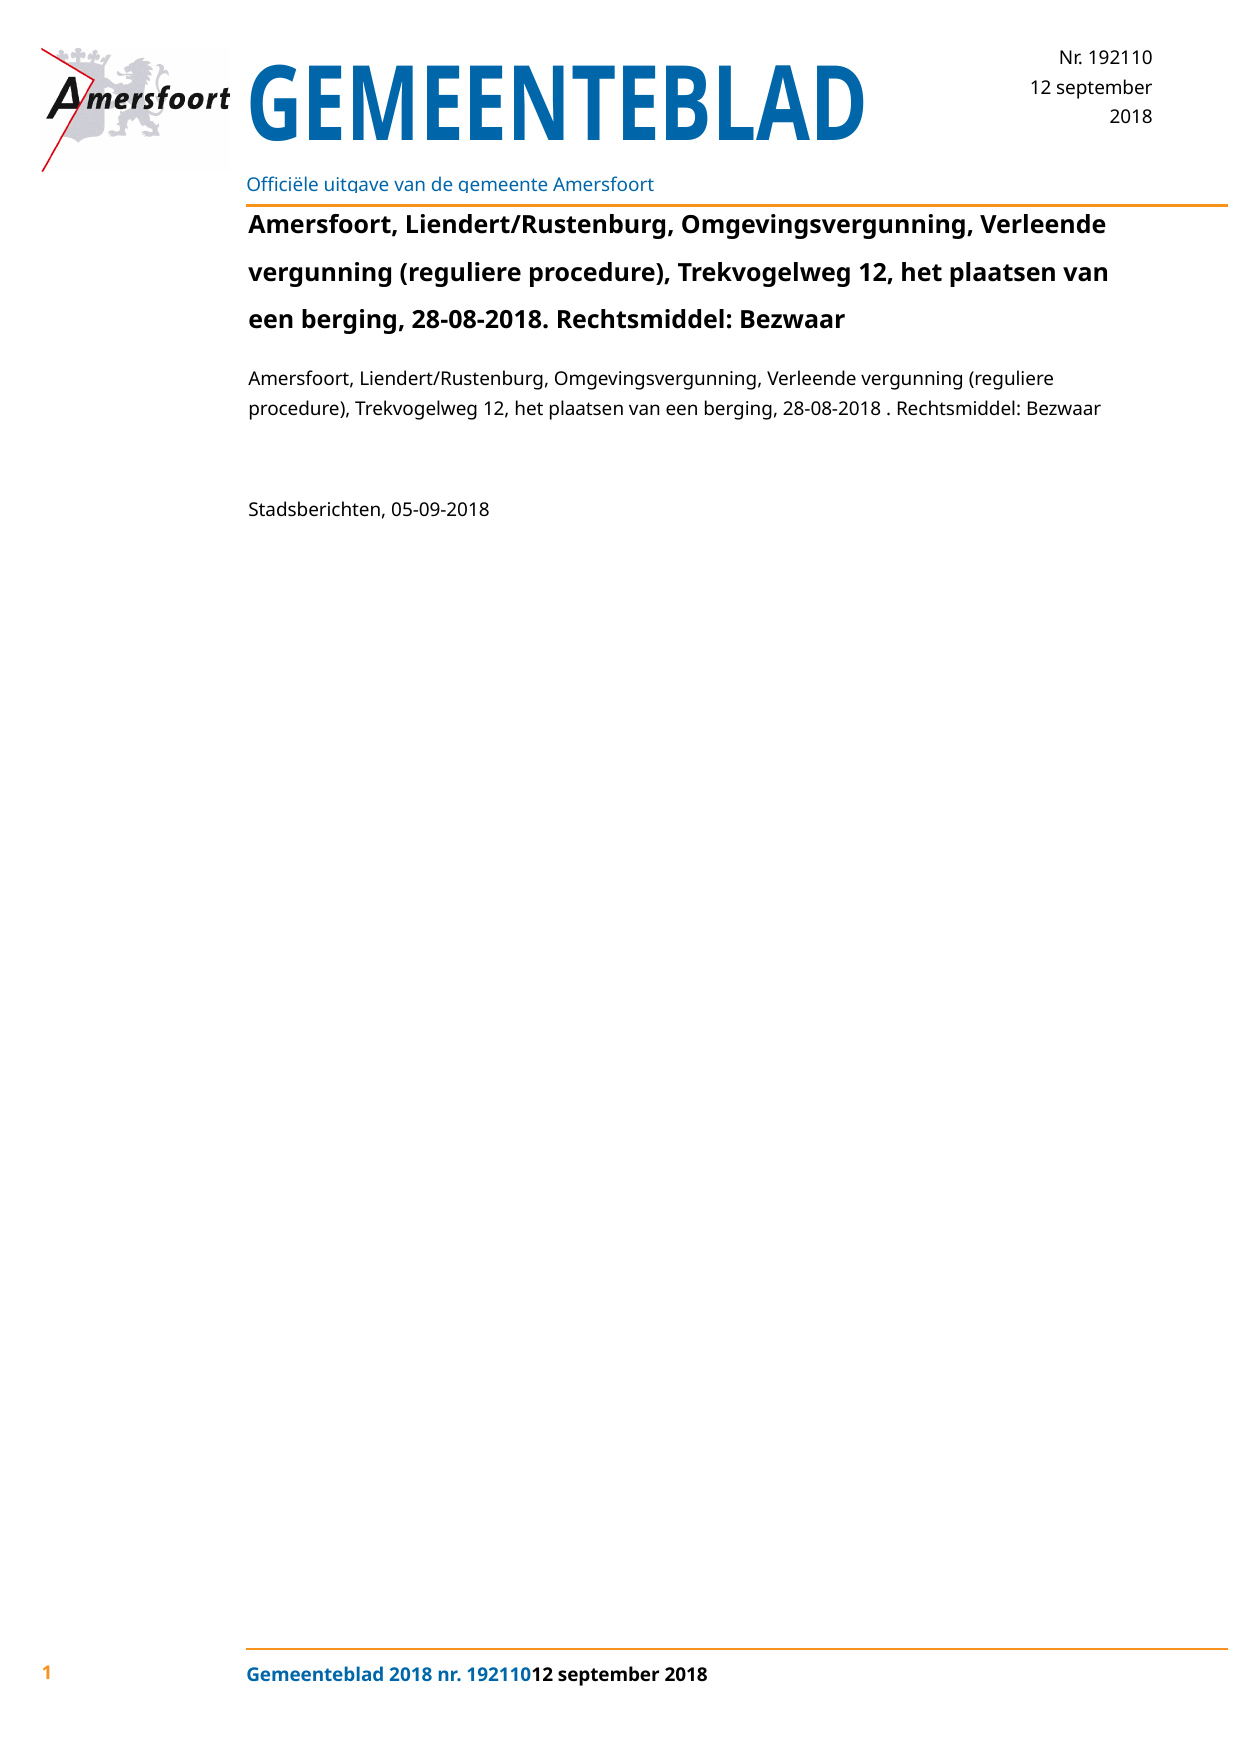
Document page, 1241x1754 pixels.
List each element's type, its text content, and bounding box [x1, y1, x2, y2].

text Stadsberichten, 05-09-2018 [248, 496, 1152, 522]
text Amersfoort, Liendert/Rustenburg, Omgevingsvergunning, Verleende vergunning (reguliere procedure), Trekvogelweg 12, het plaatsen van een berging, 28-08-2018 . Rechtsmiddel: Bezwaar [248, 366, 1152, 421]
text Amersfoort, Liendert/Rustenburg, Omgevingsvergunning, Verleende vergunning (reguliere procedure), Trekvogelweg 12, het plaatsen van een berging, 28-08-2018. Rechtsmiddel: Bezwaar [248, 207, 1152, 336]
picture [41, 47, 231, 172]
